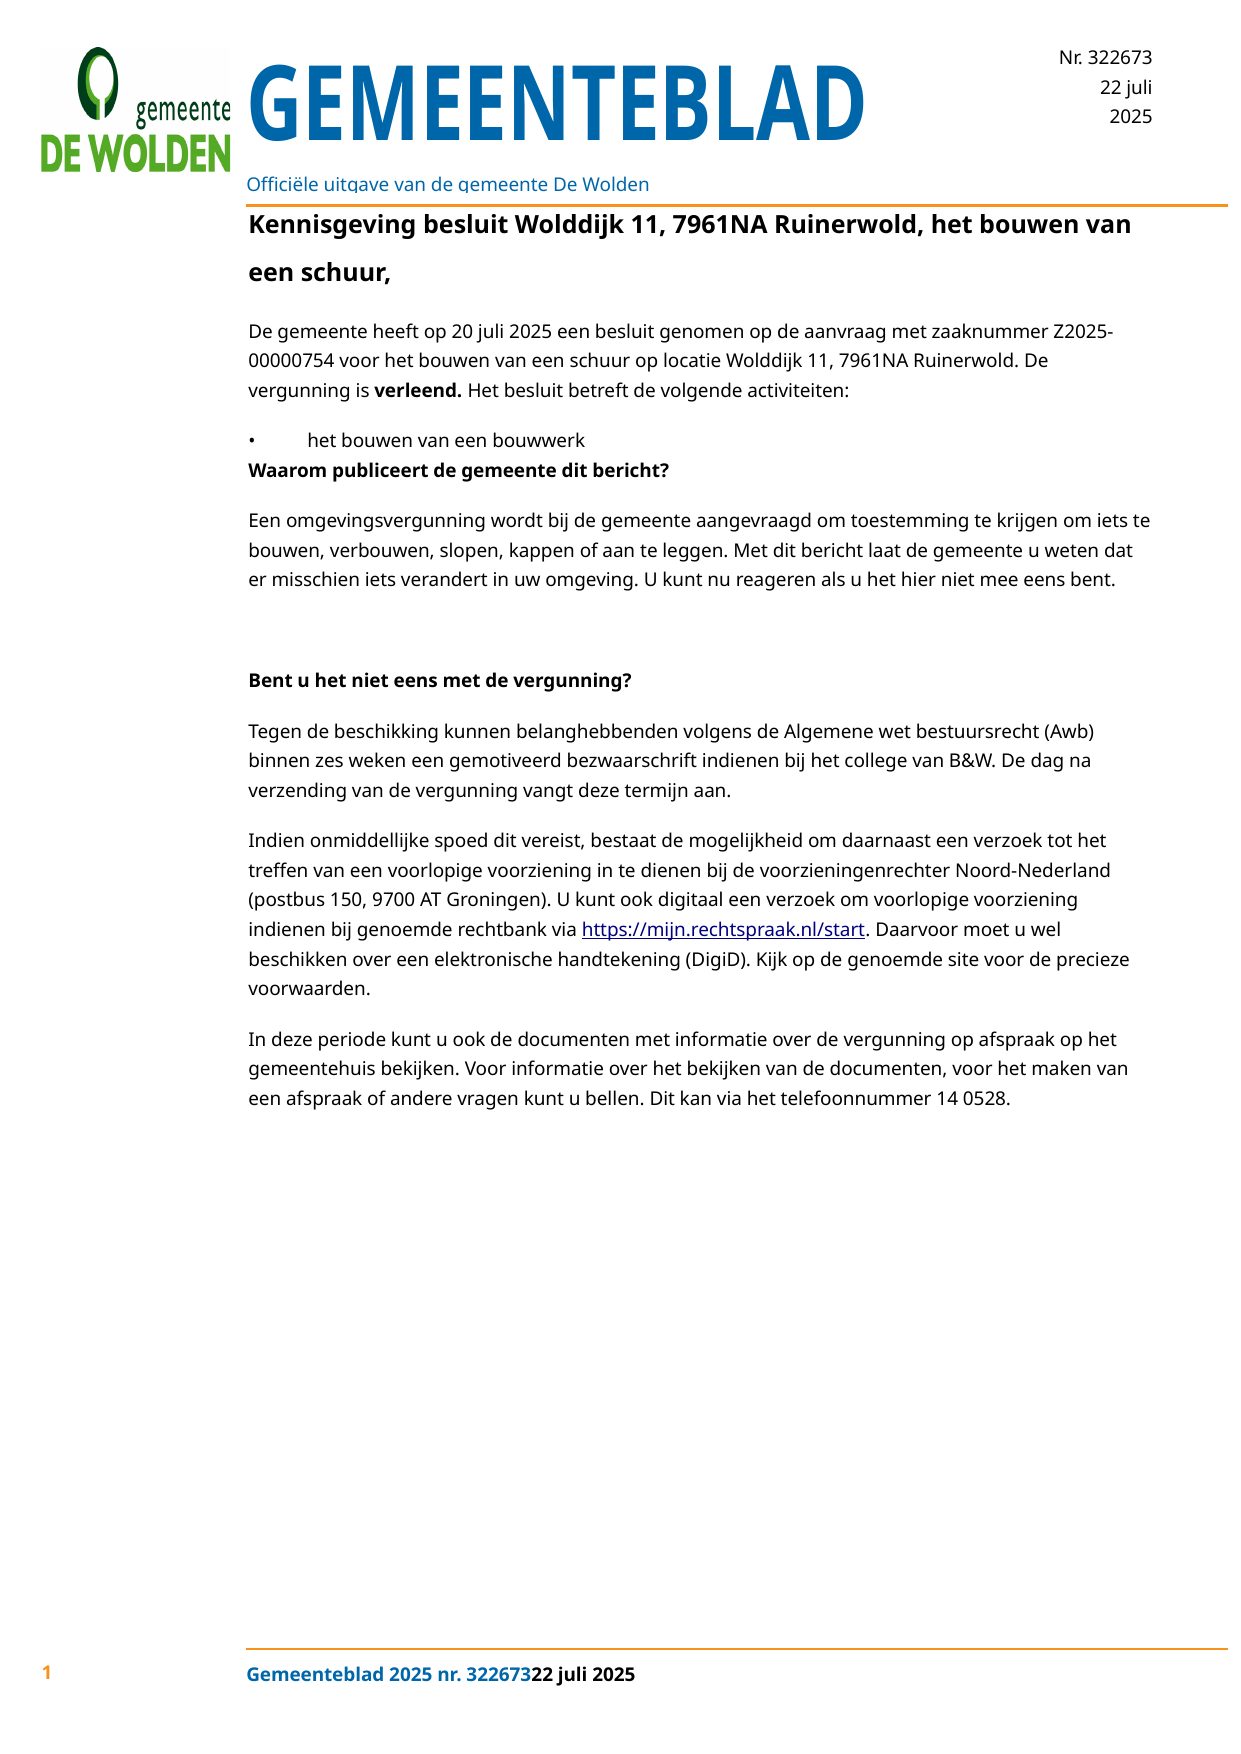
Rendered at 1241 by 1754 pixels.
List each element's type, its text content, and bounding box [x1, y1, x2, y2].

text Tegen de beschikking kunnen belanghebbenden volgens de Algemene wet bestuursrecht (Awb) binnen zes weken een gemotiveerd bezwaarschrift indienen bij het college van B&W. De dag na verzending van de vergunning vangt deze termijn aan. [248, 718, 1152, 803]
list het bouwen van een bouwwerk [248, 427, 1152, 453]
picture [41, 47, 231, 172]
text Indien onmiddellijke spoed dit vereist, bestaat de mogelijkheid om daarnaast een verzoek tot het treffen van een voorlopige voorziening in te dienen bij de voorzieningenrechter Noord-Nederland (postbus 150, 9700 AT Groningen). U kunt ook digitaal een verzoek om voorlopige voorziening indienen bij genoemde rechtbank via https://mijn.rechtspraak.nl/start. Daarvoor moet u wel beschikken over een elektronische handtekening (DigiD). Kijk op de genoemde site voor de precieze voorwaarden. [248, 827, 1152, 1001]
text Een omgevingsvergunning wordt bij de gemeente aangevraagd om toestemming te krijgen om iets te bouwen, verbouwen, slopen, kappen of aan te leggen. Met dit bericht laat de gemeente u weten dat er misschien iets verandert in uw omgeving. U kunt nu reageren als u het hier niet mee eens bent. [248, 507, 1152, 592]
text In deze periode kunt u ook de documenten met informatie over de vergunning op afspraak op het gemeentehuis bekijken. Voor informatie over het bekijken van de documenten, voor het maken van een afspraak of andere vragen kunt u bellen. Dit kan via het telefoonnummer 14 0528. [248, 1026, 1152, 1111]
text De gemeente heeft op 20 juli 2025 een besluit genomen op de aanvraag met zaaknummer Z2025-00000754 voor het bouwen van een schuur op locatie Wolddijk 11, 7961NA Ruinerwold. De vergunning is verleend. Het besluit betreft de volgende activiteiten: [248, 318, 1152, 403]
text Waarom publiceert de gemeente dit bericht? [248, 457, 1152, 483]
text Kennisgeving besluit Wolddijk 11, 7961NA Ruinerwold, het bouwen van een schuur, [248, 207, 1152, 288]
text Bent u het niet eens met de vergunning? [248, 667, 1152, 693]
